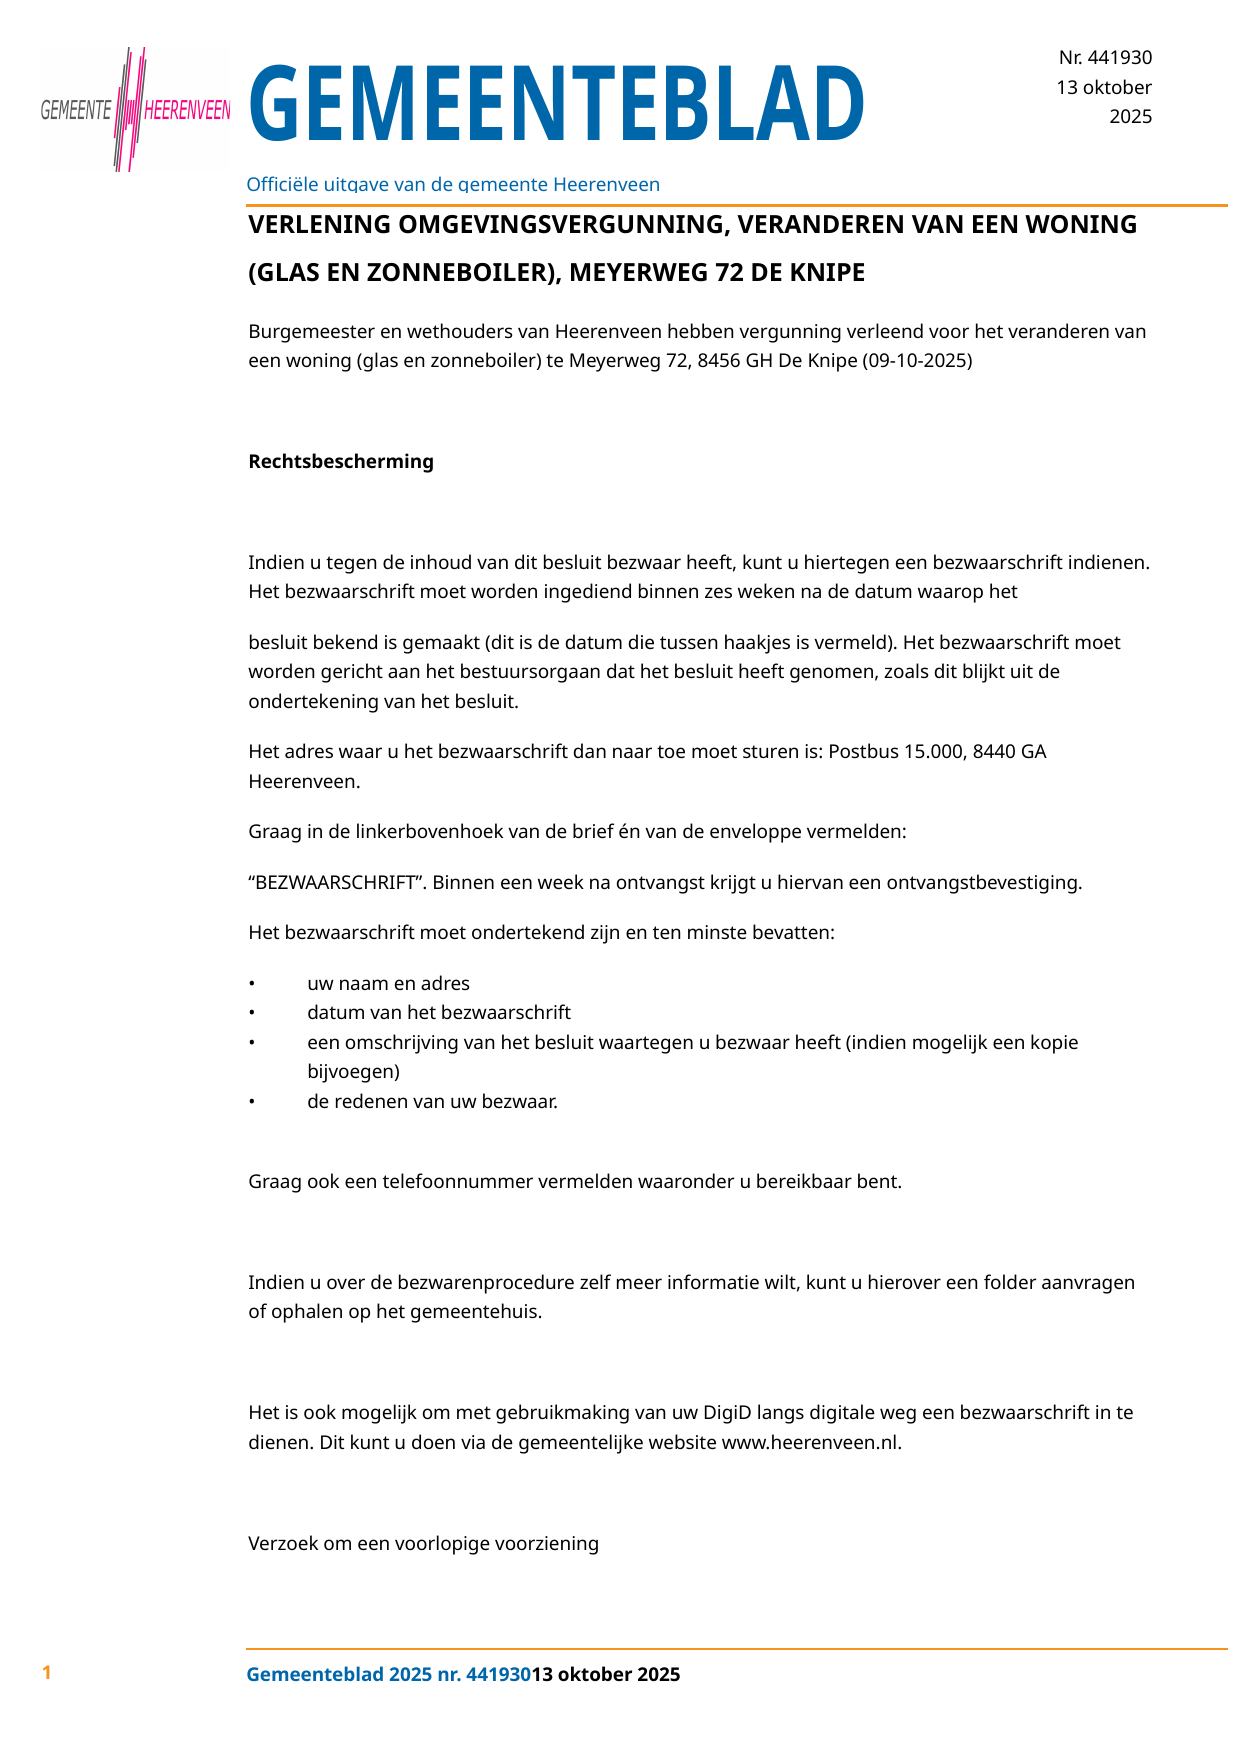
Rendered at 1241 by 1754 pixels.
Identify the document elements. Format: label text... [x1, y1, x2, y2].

list de redenen van uw bezwaar. [248, 1088, 1152, 1114]
text Het is ook mogelijk om met gebruikmaking van uw DigiD langs digitale weg een bezwaarschrift in te dienen. Dit kunt u doen via de gemeentelijke website www.heerenveen.nl. [248, 1399, 1152, 1455]
text Indien u over de bezwarenprocedure zelf meer informatie wilt, kunt u hierover een folder aanvragen of ophalen op het gemeentehuis. [248, 1269, 1152, 1324]
text Rechtsbescherming [248, 448, 1152, 474]
list een omschrijving van het besluit waartegen u bezwaar heeft (indien mogelijk een kopie bijvoegen) [248, 1029, 1152, 1084]
text Graag ook een telefoonnummer vermelden waaronder u bereikbaar bent. [248, 1168, 1152, 1194]
text Verzoek om een voorlopige voorziening [248, 1530, 1152, 1556]
text Burgemeester en wethouders van Heerenveen hebben vergunning verleend voor het veranderen van een woning (glas en zonneboiler) te Meyerweg 72, 8456 GH De Knipe (09-10-2025) [248, 318, 1152, 373]
text Het bezwaarschrift moet ondertekend zijn en ten minste bevatten: [248, 919, 1152, 945]
text besluit bekend is gemaakt (dit is de datum die tussen haakjes is vermeld). Het bezwaarschrift moet worden gericht aan het bestuursorgaan dat het besluit heeft genomen, zoals dit blijkt uit de ondertekening van het besluit. [248, 629, 1152, 714]
text Indien u tegen de inhoud van dit besluit bezwaar heeft, kunt u hiertegen een bezwaarschrift indienen. Het bezwaarschrift moet worden ingediend binnen zes weken na de datum waarop het [248, 549, 1152, 604]
picture [41, 47, 231, 172]
text “BEZWAARSCHRIFT”. Binnen een week na ontvangst krijgt u hiervan een ontvangstbevestiging. [248, 869, 1152, 895]
text VERLENING OMGEVINGSVERGUNNING, VERANDEREN VAN EEN WONING (GLAS EN ZONNEBOILER), MEYERWEG 72 DE KNIPE [248, 207, 1152, 288]
list uw naam en adres [248, 970, 1152, 996]
list datum van het bezwaarschrift [248, 999, 1152, 1025]
text Graag in de linkerbovenhoek van de brief én van de enveloppe vermelden: [248, 819, 1152, 844]
text Het adres waar u het bezwaarschrift dan naar toe moet sturen is: Postbus 15.000, 8440 GA Heerenveen. [248, 739, 1152, 794]
